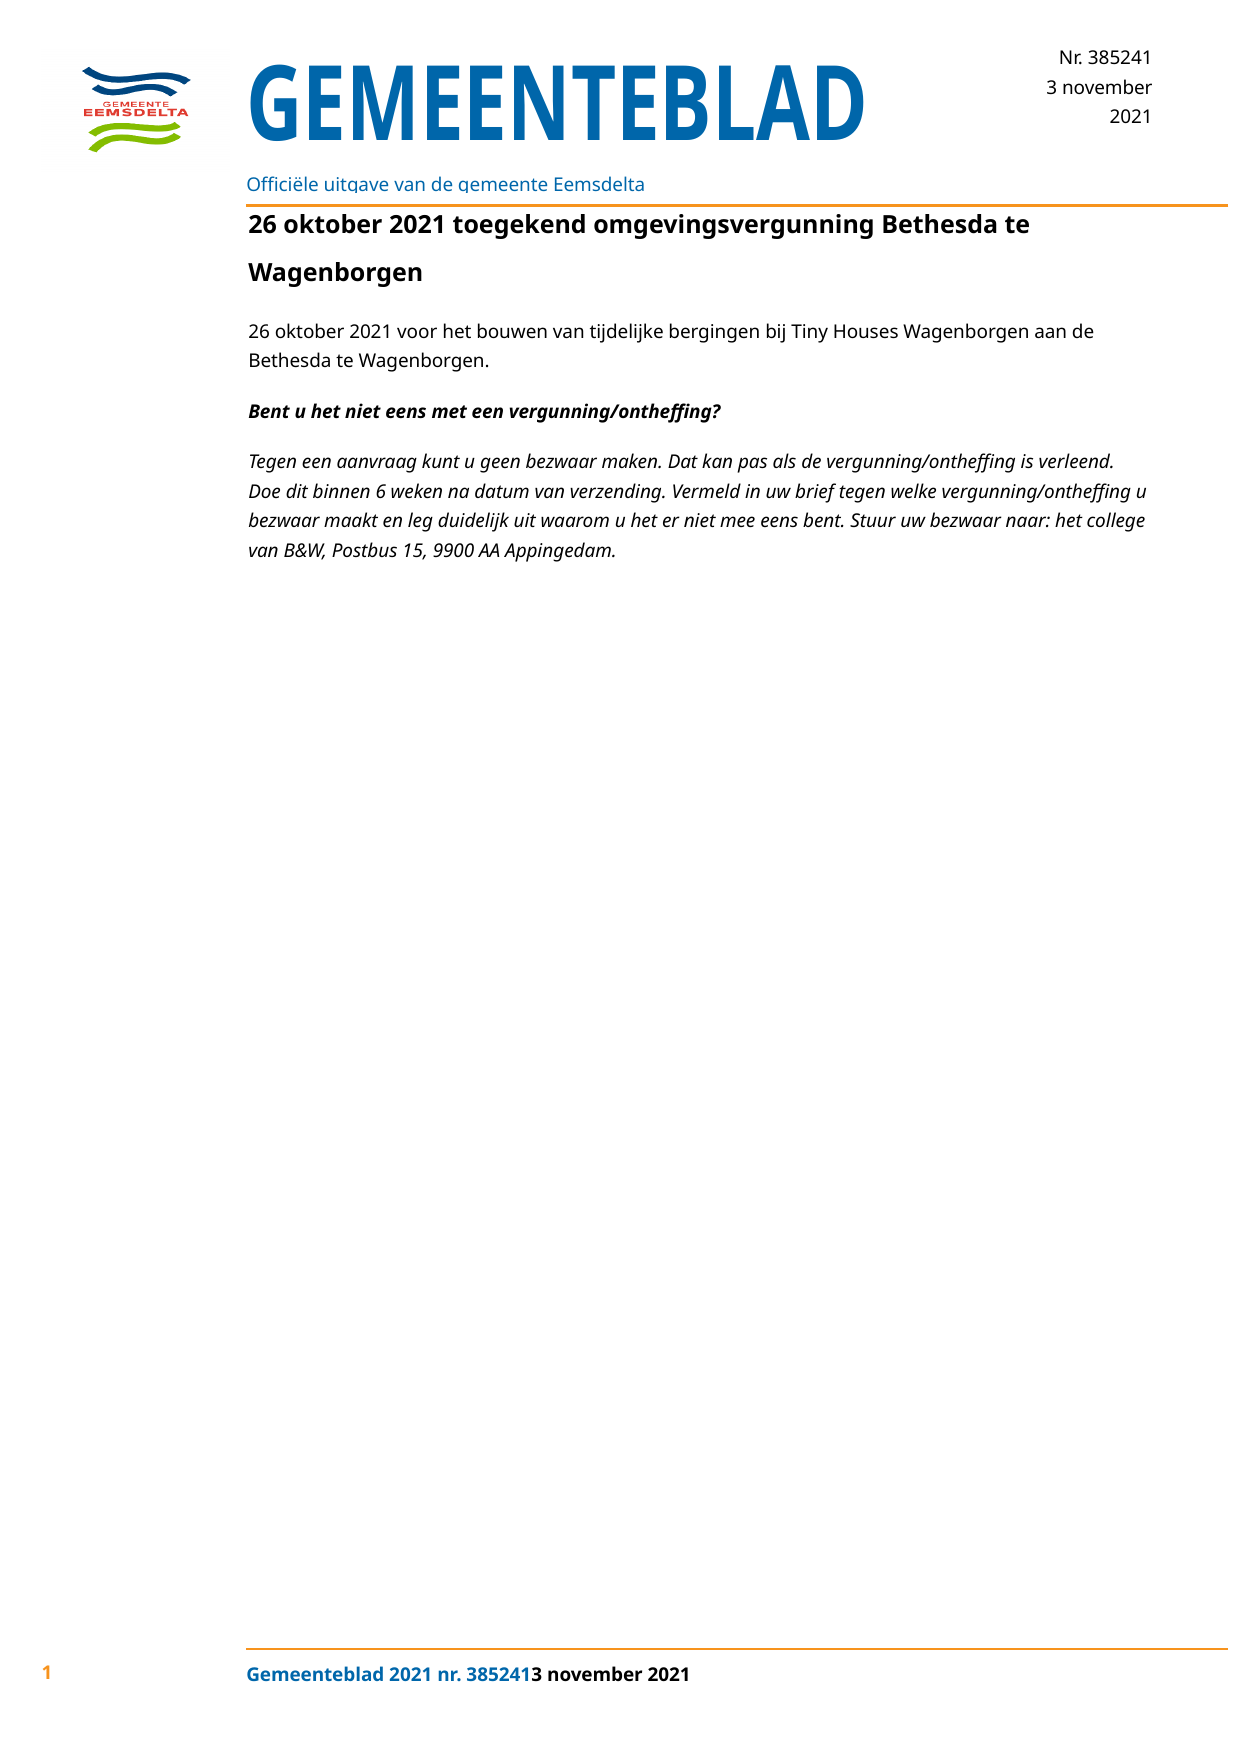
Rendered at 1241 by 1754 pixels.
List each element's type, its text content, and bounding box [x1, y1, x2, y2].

text 26 oktober 2021 toegekend omgevingsvergunning Bethesda te Wagenborgen [248, 207, 1152, 288]
text Bent u het niet eens met een vergunning/ontheffing? [248, 398, 1152, 424]
picture [41, 47, 231, 172]
text 26 oktober 2021 voor het bouwen van tijdelijke bergingen bij Tiny Houses Wagenborgen aan de Bethesda te Wagenborgen. [248, 318, 1152, 373]
text Tegen een aanvraag kunt u geen bezwaar maken. Dat kan pas als de vergunning/ontheffing is verleend. Doe dit binnen 6 weken na datum van verzending. Vermeld in uw brief tegen welke vergunning/ontheffing u bezwaar maakt en leg duidelijk uit waarom u het er niet mee eens bent. Stuur uw bezwaar naar: het college van B&W, Postbus 15, 9900 AA Appingedam. [248, 448, 1152, 563]
